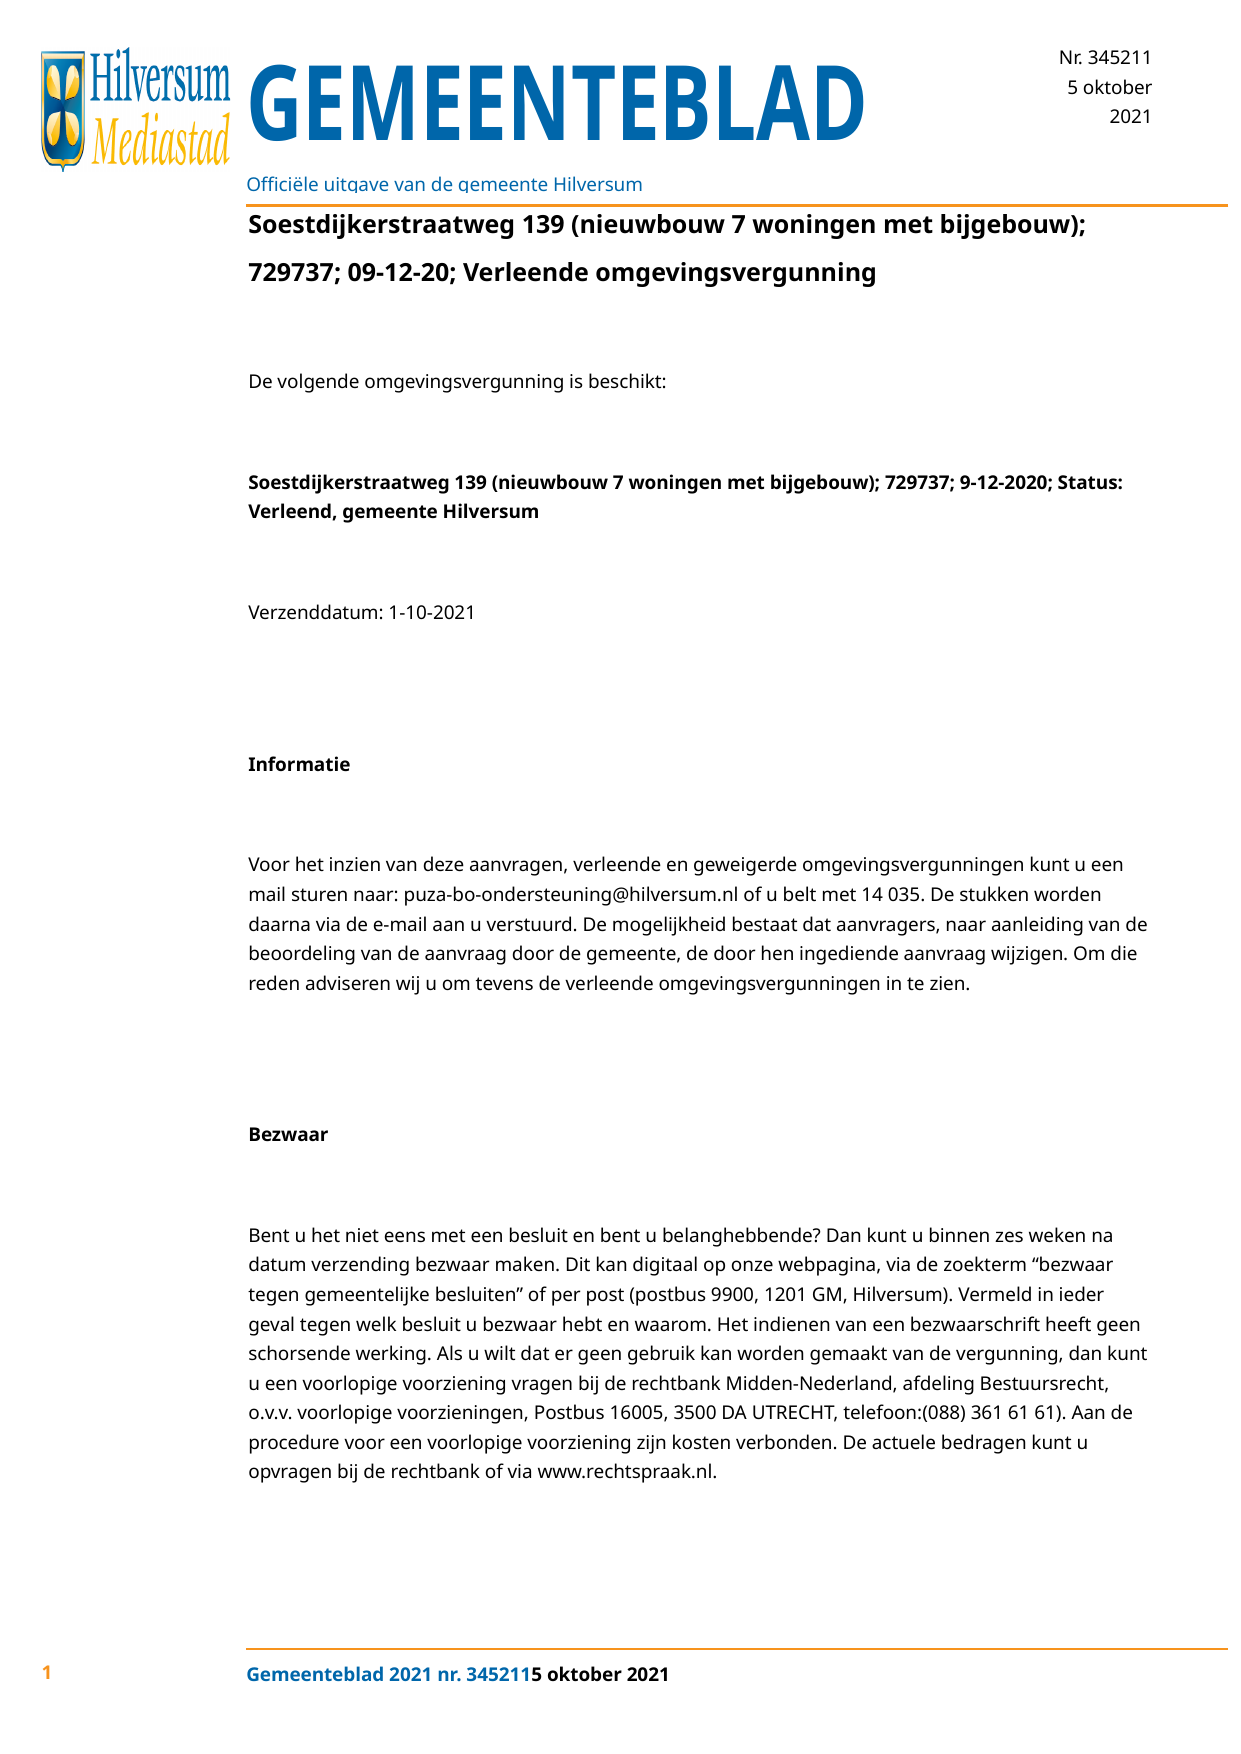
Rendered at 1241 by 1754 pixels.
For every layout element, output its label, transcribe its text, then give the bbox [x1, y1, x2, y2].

text Bezwaar [248, 1121, 1152, 1147]
picture [41, 47, 231, 172]
text Voor het inzien van deze aanvragen, verleende en geweigerde omgevingsvergunningen kunt u een mail sturen naar: puza-bo-ondersteuning@hilversum.nl of u belt met 14 035. De stukken worden daarna via de e-mail aan u verstuurd. De mogelijkheid bestaat dat aanvragers, naar aanleiding van de beoordeling van de aanvraag door de gemeente, de door hen ingediende aanvraag wijzigen. Om die reden adviseren wij u om tevens de verleende omgevingsvergunningen in te zien. [248, 852, 1152, 996]
text Soestdijkerstraatweg 139 (nieuwbouw 7 woningen met bijgebouw); 729737; 9-12-2020; Status: Verleend, gemeente Hilversum [248, 469, 1152, 524]
text Soestdijkerstraatweg 139 (nieuwbouw 7 woningen met bijgebouw); 729737; 09-12-20; Verleende omgevingsvergunning [248, 207, 1152, 288]
text Bent u het niet eens met een besluit en bent u belanghebbende? Dan kunt u binnen zes weken na datum verzending bezwaar maken. Dit kan digitaal op onze webpagina, via de zoekterm “bezwaar tegen gemeentelijke besluiten” of per post (postbus 9900, 1201 GM, Hilversum). Vermeld in ieder geval tegen welk besluit u bezwaar hebt en waarom. Het indienen van een bezwaarschrift heeft geen schorsende werking. Als u wilt dat er geen gebruik kan worden gemaakt van de vergunning, dan kunt u een voorlopige voorziening vragen bij de rechtbank Midden-Nederland, afdeling Bestuursrecht, o.v.v. voorlopige voorzieningen, Postbus 16005, 3500 DA UTRECHT, telefoon:(088) 361 61 61). Aan de procedure voor een voorlopige voorziening zijn kosten verbonden. De actuele bedragen kunt u opvragen bij de rechtbank of via www.rechtspraak.nl. [248, 1222, 1152, 1484]
text De volgende omgevingsvergunning is beschikt: [248, 368, 1152, 394]
text Informatie [248, 751, 1152, 777]
text Verzenddatum: 1-10-2021 [248, 599, 1152, 625]
